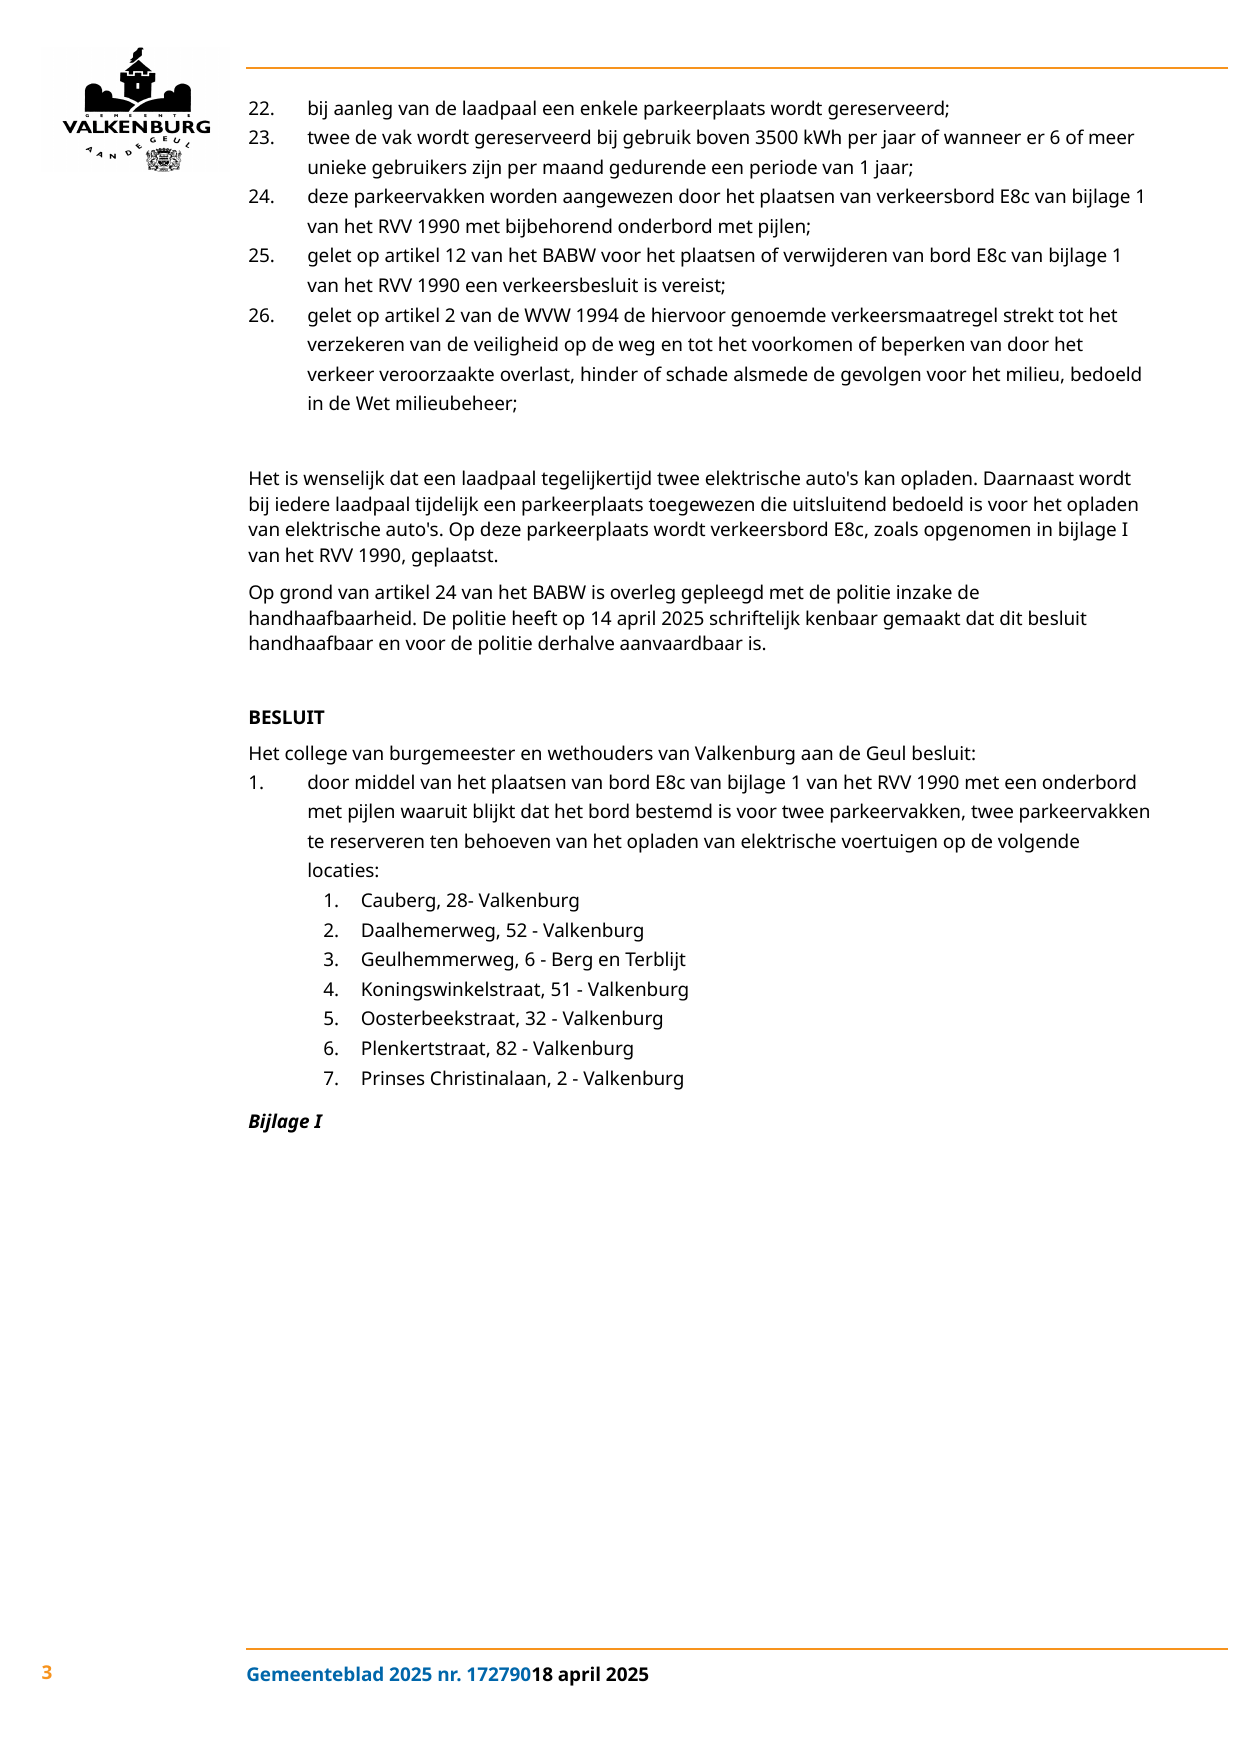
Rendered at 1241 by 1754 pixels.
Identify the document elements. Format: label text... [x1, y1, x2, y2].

list Cauberg, 28- Valkenburg [323, 887, 1152, 913]
list Daalhemerweg, 52 - Valkenburg [323, 917, 1152, 942]
list deze parkeervakken worden aangewezen door het plaatsen van verkeersbord E8c van bijlage 1 van het RVV 1990 met bijbehorend onderbord met pijlen; [248, 183, 1152, 239]
list Geulhemmerweg, 6 - Berg en Terblijt [323, 946, 1152, 972]
list door middel van het plaatsen van bord E8c van bijlage 1 van het RVV 1990 met een onderbord met pijlen waaruit blijkt dat het bord bestemd is voor twee parkeervakken, twee parkeervakken te reserveren ten behoeven van het opladen van elektrische voertuigen op de volgende locaties: [248, 769, 1152, 883]
list Prinses Christinalaan, 2 - Valkenburg [323, 1065, 1152, 1090]
list twee de vak wordt gereserveerd bij gebruik boven 3500 kWh per jaar of wanneer er 6 of meer unieke gebruikers zijn per maand gedurende een periode van 1 jaar; [248, 124, 1152, 180]
list gelet op artikel 2 van de WVW 1994 de hiervoor genoemde verkeersmaatregel strekt tot het verzekeren van de veiligheid op de weg en tot het voorkomen of beperken van door het verkeer veroorzaakte overlast, hinder of schade alsmede de gevolgen voor het milieu, bedoeld in de Wet milieubeheer; [248, 302, 1152, 416]
text Het is wenselijk dat een laadpaal tegelijkertijd twee elektrische auto's kan opladen. Daarnaast wordt bij iedere laadpaal tijdelijk een parkeerplaats toegewezen die uitsluitend bedoeld is voor het opladen van elektrische auto's. Op deze parkeerplaats wordt verkeersbord E8c, zoals opgenomen in bijlage I van het RVV 1990, geplaatst. [248, 465, 1152, 568]
list gelet op artikel 12 van het BABW voor het plaatsen of verwijderen van bord E8c van bijlage 1 van het RVV 1990 een verkeersbesluit is vereist; [248, 243, 1152, 298]
list Koningswinkelstraat, 51 - Valkenburg [323, 976, 1152, 1002]
list bij aanleg van de laadpaal een enkele parkeerplaats wordt gereserveerd; [248, 95, 1152, 121]
text Het college van burgemeester en wethouders van Valkenburg aan de Geul besluit: [248, 741, 1152, 766]
picture [41, 47, 231, 172]
text Op grond van artikel 24 van het BABW is overleg gepleegd met de politie inzake de handhaafbaarheid. De politie heeft op 14 april 2025 schriftelijk kenbaar gemaakt dat dit besluit handhaafbaar en voor de politie derhalve aanvaardbaar is. [248, 579, 1152, 656]
text BESLUIT [248, 704, 1152, 729]
list Plenkertstraat, 82 - Valkenburg [323, 1035, 1152, 1061]
list Oosterbeekstraat, 32 - Valkenburg [323, 1006, 1152, 1031]
text Bijlage I [248, 1108, 1152, 1133]
